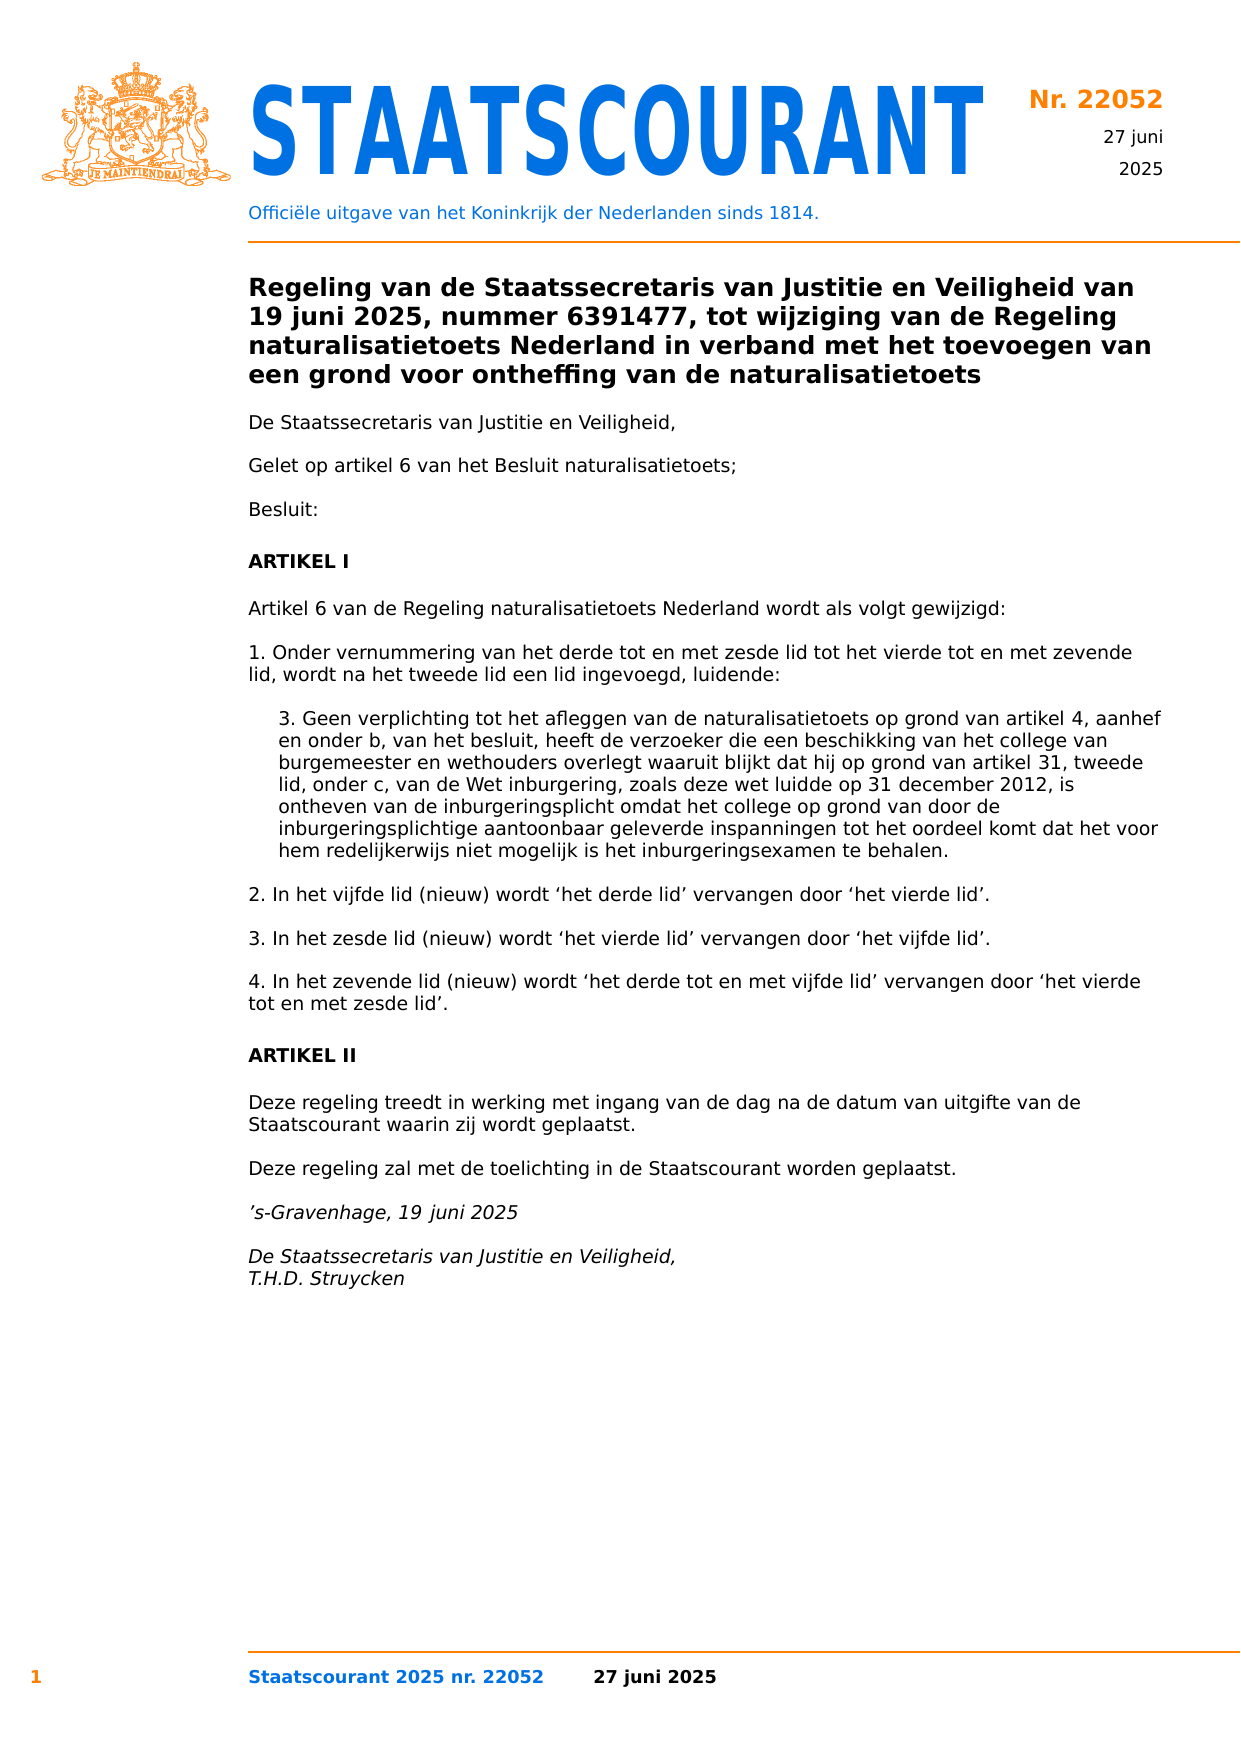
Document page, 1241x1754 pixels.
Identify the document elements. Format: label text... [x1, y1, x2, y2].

table_cell 2025 [998, 153, 1240, 203]
text Deze regeling treedt in werking met ingang van de dag na de datum van uitgifte van de Staatscourant waarin zij wordt geplaatst. [248, 1092, 1163, 1136]
table_cell 27 juni [998, 121, 1240, 153]
text De Staatssecretaris van Justitie en Veiligheid, T.H.D. Struycken [248, 1246, 1163, 1290]
table_header STAATSCOURANT [248, 62, 998, 203]
text Artikel 6 van de Regeling naturalisatietoets Nederland wordt als volgt gewijzigd: [248, 598, 1163, 620]
subtitle ARTIKEL II [248, 1045, 1163, 1067]
text 4. In het zevende lid (nieuw) wordt ‘het derde tot en met vijfde lid’ vervangen door ‘het vierde tot en met zesde lid’. [248, 971, 1163, 1015]
text 1. Onder vernummering van het derde tot en met zesde lid tot het vierde tot en met zevende lid, wordt na het tweede lid een lid ingevoegd, luidende: [248, 642, 1163, 686]
text Gelet op artikel 6 van het Besluit naturalisatietoets; [248, 455, 1163, 477]
table_header Nr. 22052 [998, 62, 1240, 121]
table_header [25, 62, 248, 241]
text 3. Geen verplichting tot het afleggen van de naturalisatietoets op grond van artikel 4, aanhef en onder b, van het besluit, heeft de verzoeker die een beschikking van het college van burgemeester en wethouders overlegt waaruit blijkt dat hij op grond van artikel 31, tweede lid, onder c, van de Wet inburgering, zoals deze wet luidde op 31 december 2012, is ontheven van de inburgeringsplicht omdat het college op grond van door de inburgeringsplichtige aantoonbaar geleverde inspanningen tot het oordeel komt dat het voor hem redelijkerwijs niet mogelijk is het inburgeringsexamen te behalen. [278, 708, 1163, 862]
picture [41, 62, 231, 186]
text 3. In het zesde lid (nieuw) wordt ‘het vierde lid’ vervangen door ‘het vijfde lid’. [248, 927, 1163, 949]
text Deze regeling zal met de toelichting in de Staatscourant worden geplaatst. [248, 1158, 1163, 1180]
table_cell Officiële uitgave van het Koninkrijk der Nederlanden sinds 1814. [248, 203, 1240, 241]
text ’s-Gravenhage, 19 juni 2025 [248, 1202, 1163, 1224]
text 2. In het vijfde lid (nieuw) wordt ‘het derde lid’ vervangen door ‘het vierde lid’. [248, 884, 1163, 906]
subtitle Regeling van de Staatssecretaris van Justitie en Veiligheid van 19 juni 2025, nummer 6391477, tot wijziging van de Regeling naturalisatietoets Nederland in verband met het toevoegen van een grond voor ontheffing van de naturalisatietoets [248, 273, 1163, 390]
text De Staatssecretaris van Justitie en Veiligheid, [248, 412, 1163, 433]
text Besluit: [248, 499, 1163, 521]
subtitle ARTIKEL I [248, 551, 1163, 573]
